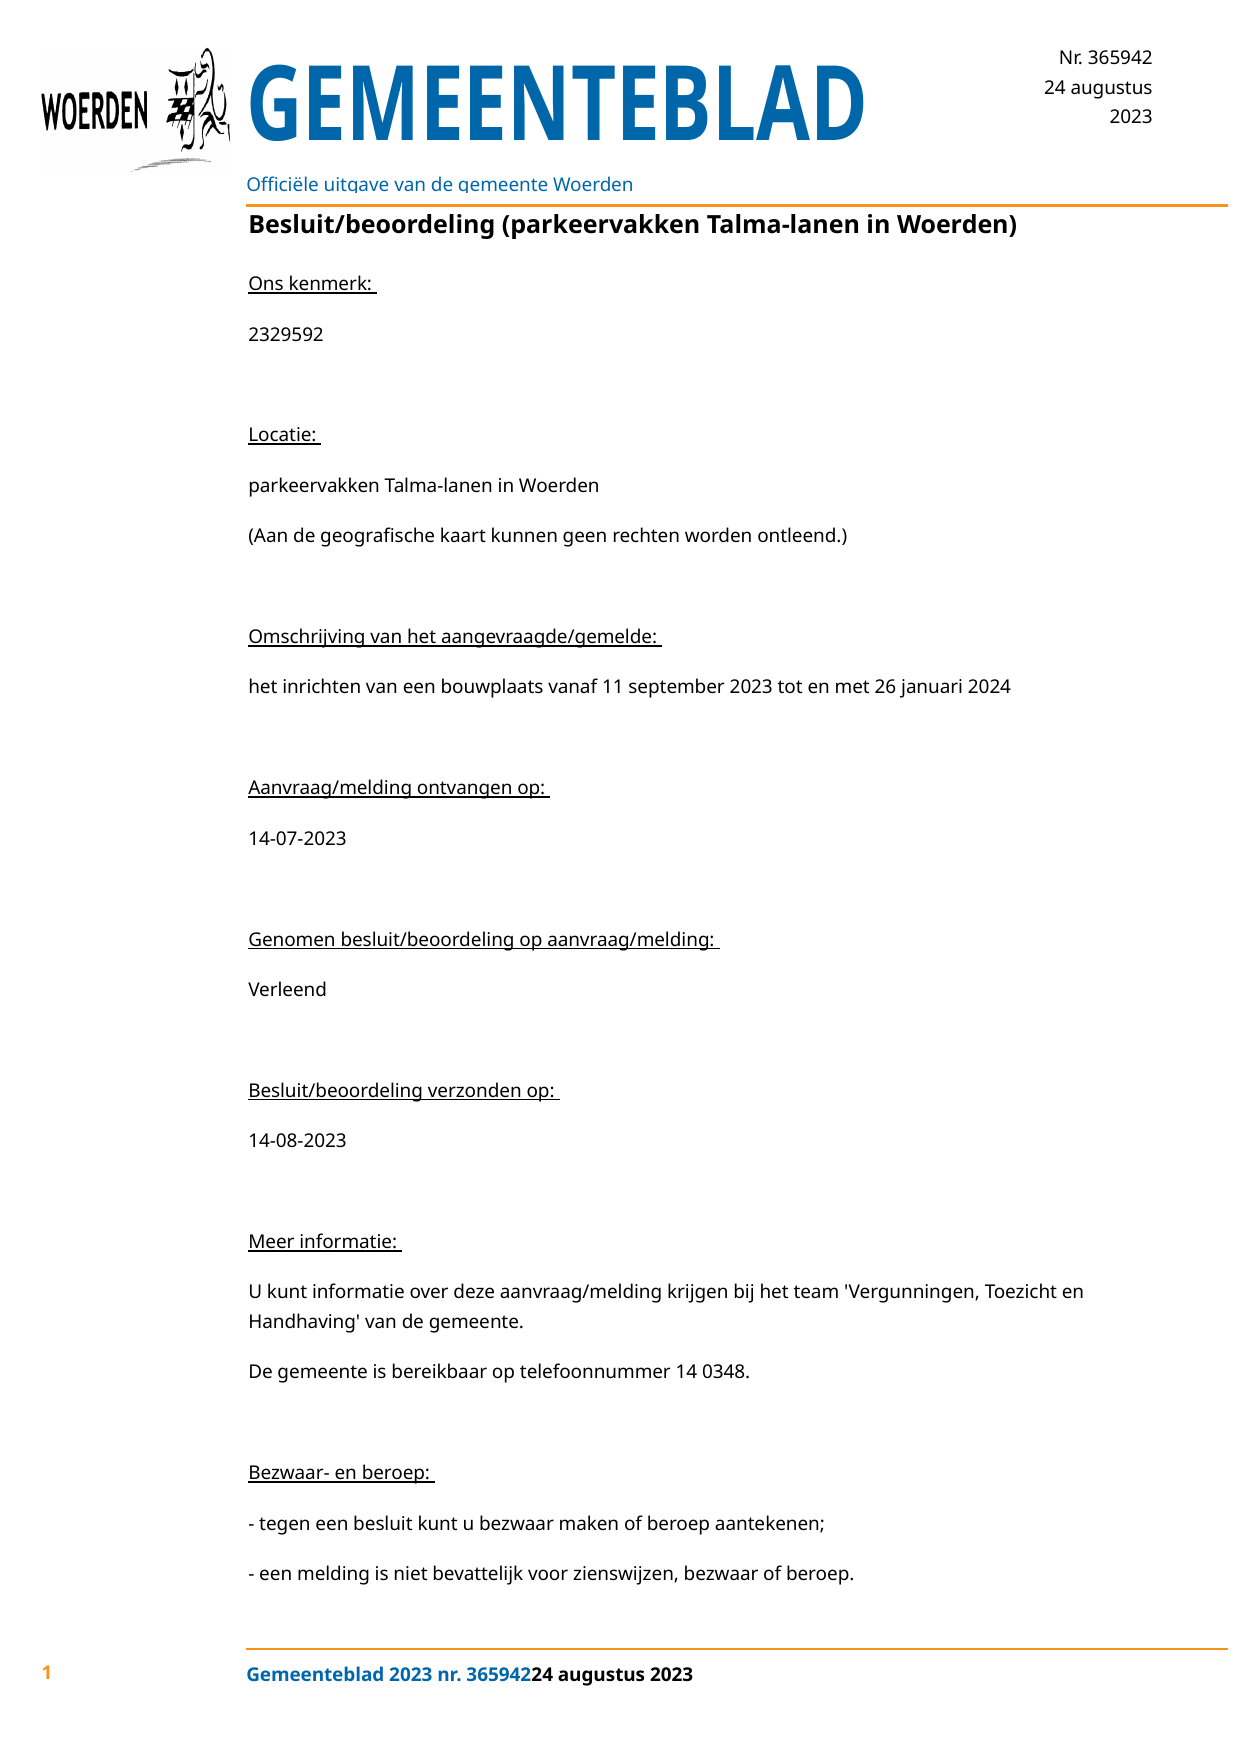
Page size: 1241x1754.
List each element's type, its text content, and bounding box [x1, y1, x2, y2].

picture [41, 47, 231, 172]
text - tegen een besluit kunt u bezwaar maken of beroep aantekenen; [248, 1510, 1152, 1536]
text Besluit/beoordeling (parkeervakken Talma-lanen in Woerden) [248, 207, 1152, 241]
text De gemeente is bereikbaar op telefoonnummer 14 0348. [248, 1359, 1152, 1384]
text - een melding is niet bevattelijk voor zienswijzen, bezwaar of beroep. [248, 1560, 1152, 1586]
text U kunt informatie over deze aanvraag/melding krijgen bij het team 'Vergunningen, Toezicht en Handhaving' van de gemeente. [248, 1279, 1152, 1334]
text 14-08-2023 [248, 1127, 1152, 1153]
text parkeervakken Talma-lanen in Woerden [248, 472, 1152, 498]
text Ons kenmerk: [248, 270, 1152, 296]
text Omschrijving van het aangevraagde/gemelde: [248, 623, 1152, 649]
text het inrichten van een bouwplaats vanaf 11 september 2023 tot en met 26 januari 2024 [248, 674, 1152, 699]
text 14-07-2023 [248, 825, 1152, 851]
text Besluit/beoordeling verzonden op: [248, 1077, 1152, 1103]
text Meer informatie: [248, 1228, 1152, 1254]
text (Aan de geografische kaart kunnen geen rechten worden ontleend.) [248, 522, 1152, 548]
text Verleend [248, 976, 1152, 1002]
text Locatie: [248, 422, 1152, 447]
text 2329592 [248, 321, 1152, 346]
text Aanvraag/melding ontvangen op: [248, 774, 1152, 800]
text Bezwaar- en beroep: [248, 1459, 1152, 1485]
text Genomen besluit/beoordeling op aanvraag/melding: [248, 926, 1152, 951]
